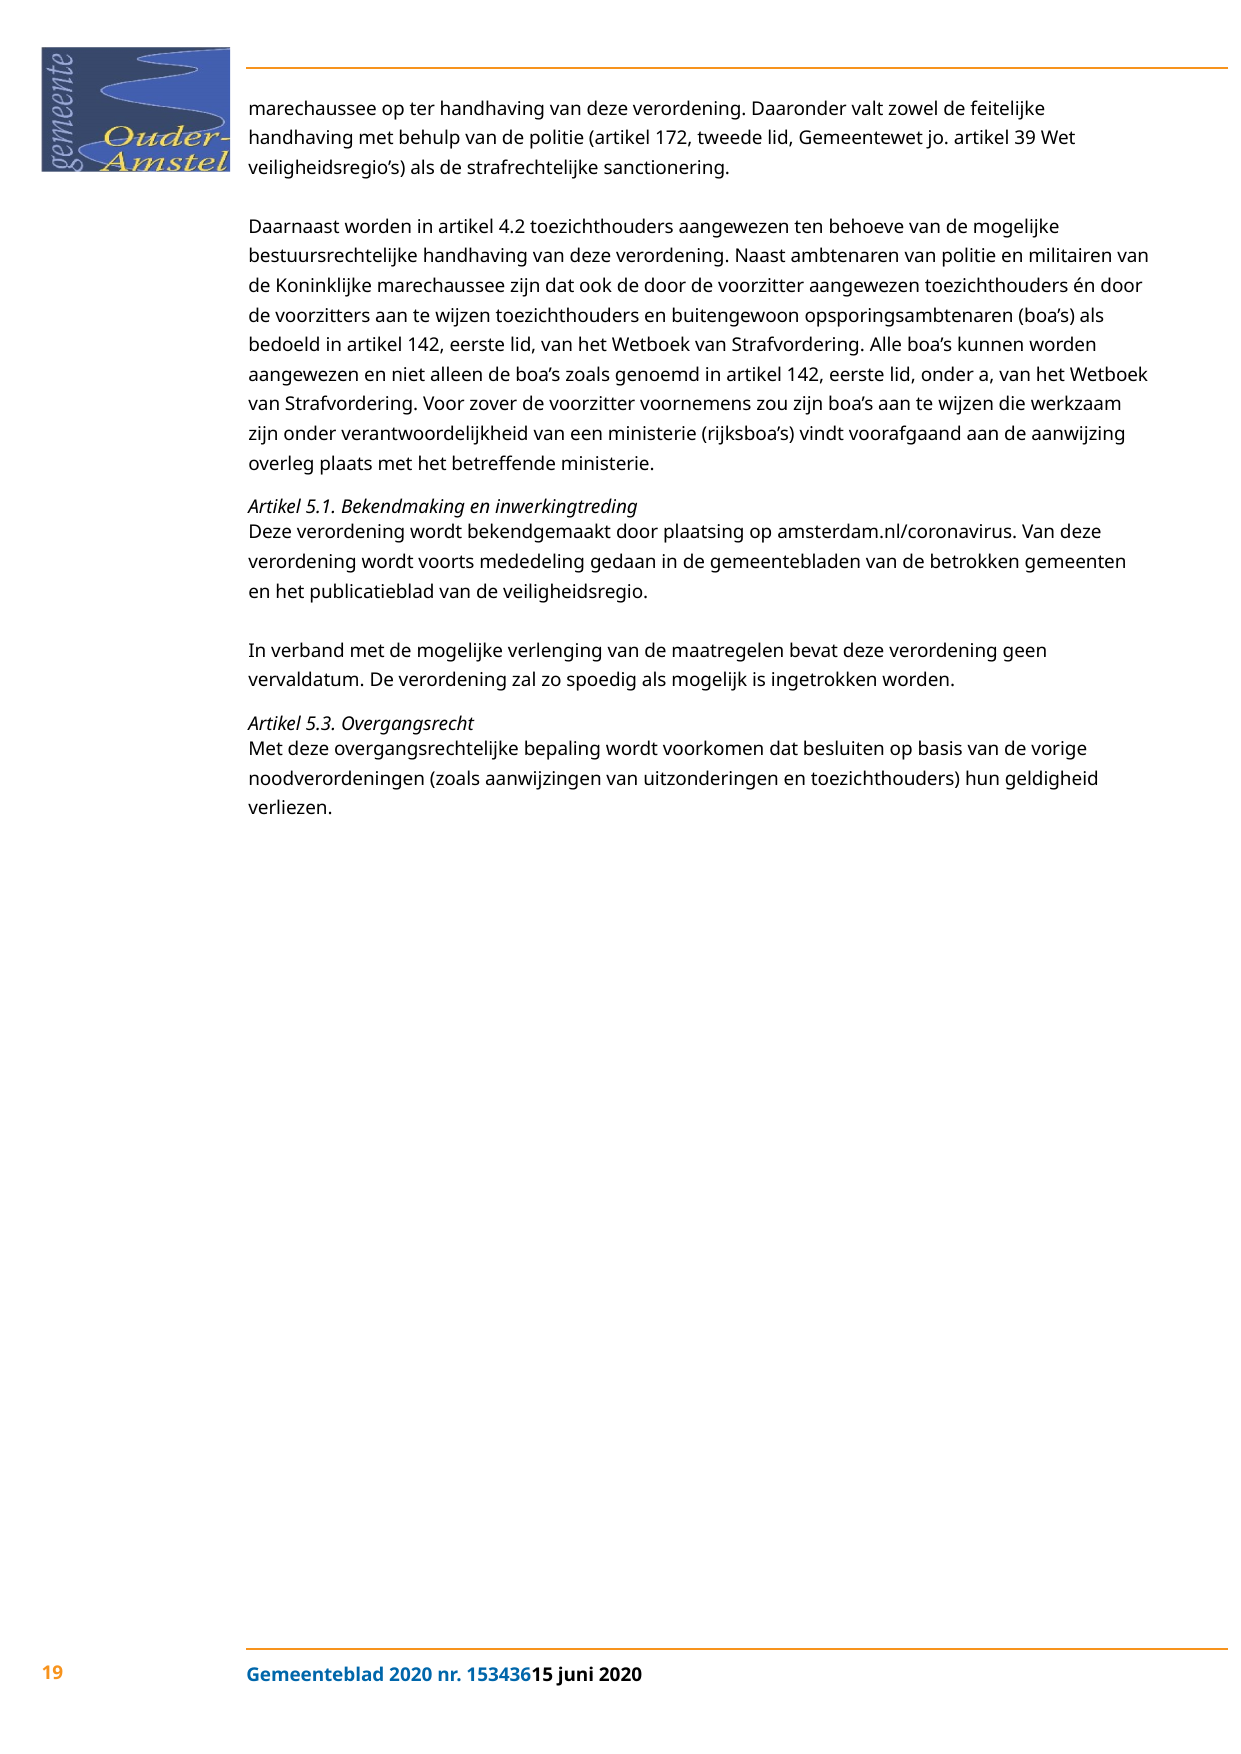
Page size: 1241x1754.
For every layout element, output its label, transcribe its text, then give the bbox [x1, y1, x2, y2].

picture [41, 47, 231, 172]
text Artikel 5.1. Bekendmaking en inwerkingtreding [248, 493, 1152, 519]
text In verband met de mogelijke verlenging van de maatregelen bevat deze verordening geen vervaldatum. De verordening zal zo spoedig als mogelijk is ingetrokken worden. [248, 637, 1152, 692]
text Artikel 5.3. Overgangsrecht [248, 710, 1152, 735]
text Deze verordening wordt bekendgemaakt door plaatsing op amsterdam.nl/coronavirus. Van deze verordening wordt voorts mededeling gedaan in de gemeentebladen van de betrokken gemeenten en het publicatieblad van de veiligheidsregio. [248, 519, 1152, 603]
text marechaussee op ter handhaving van deze verordening. Daaronder valt zowel de feitelijke handhaving met behulp van de politie (artikel 172, tweede lid, Gemeentewet jo. artikel 39 Wet veiligheidsregio’s) als de strafrechtelijke sanctionering. [248, 95, 1152, 180]
text Daarnaast worden in artikel 4.2 toezichthouders aangewezen ten behoeve van de mogelijke bestuursrechtelijke handhaving van deze verordening. Naast ambtenaren van politie en militairen van de Koninklijke marechaussee zijn dat ook de door de voorzitter aangewezen toezichthouders én door de voorzitters aan te wijzen toezichthouders en buitengewoon opsporingsambtenaren (boa’s) als bedoeld in artikel 142, eerste lid, van het Wetboek van Strafvordering. Alle boa’s kunnen worden aangewezen en niet alleen de boa’s zoals genoemd in artikel 142, eerste lid, onder a, van het Wetboek van Strafvordering. Voor zover de voorzitter voornemens zou zijn boa’s aan te wijzen die werkzaam zijn onder verantwoordelijkheid van een ministerie (rijksboa’s) vindt voorafgaand aan de aanwijzing overleg plaats met het betreffende ministerie. [248, 213, 1152, 476]
text Met deze overgangsrechtelijke bepaling wordt voorkomen dat besluiten op basis van de vorige noodverordeningen (zoals aanwijzingen van uitzonderingen en toezichthouders) hun geldigheid verliezen. [248, 735, 1152, 820]
